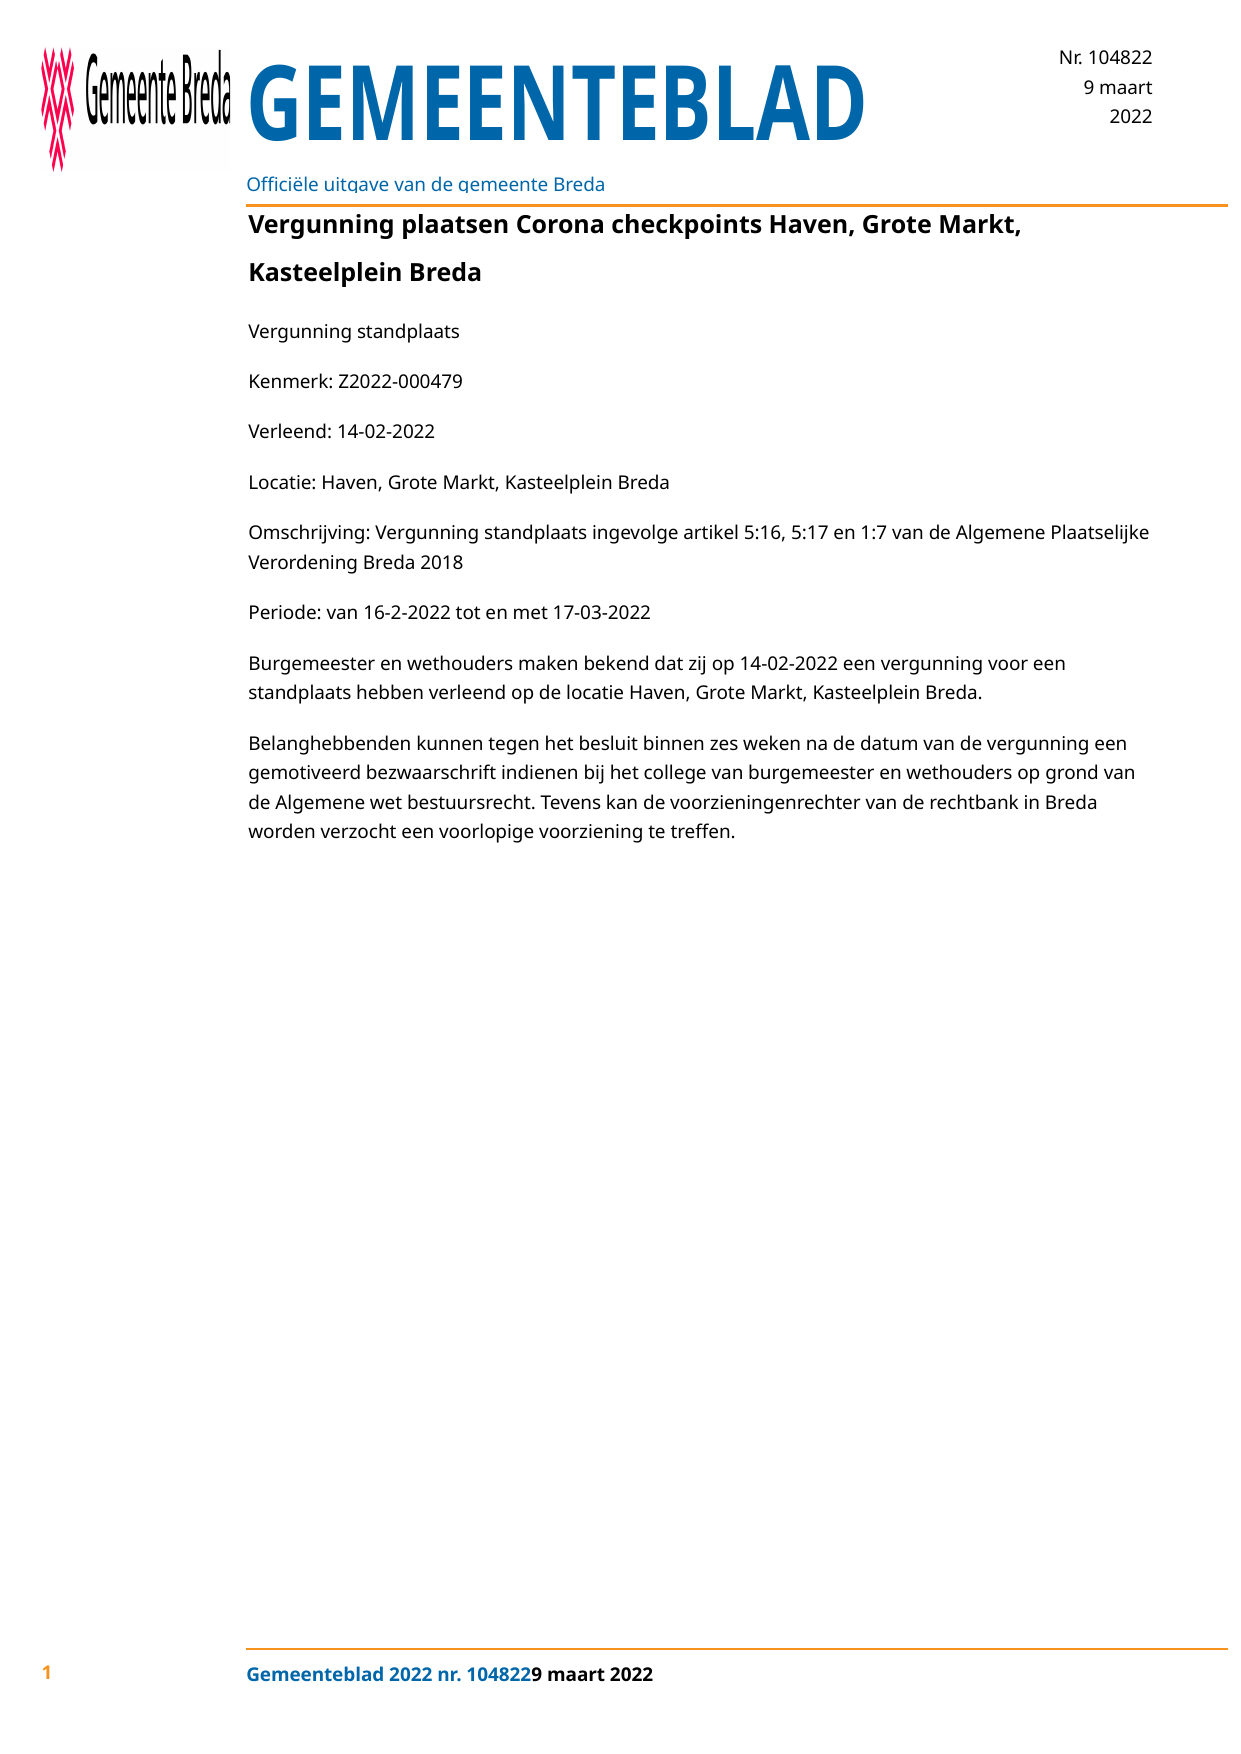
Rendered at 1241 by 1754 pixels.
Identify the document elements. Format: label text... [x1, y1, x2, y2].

text Verleend: 14-02-2022 [248, 419, 1152, 444]
text Kenmerk: Z2022-000479 [248, 368, 1152, 394]
text Omschrijving: Vergunning standplaats ingevolge artikel 5:16, 5:17 en 1:7 van de Algemene Plaatselijke Verordening Breda 2018 [248, 519, 1152, 575]
text Periode: van 16-2-2022 tot en met 17-03-2022 [248, 599, 1152, 625]
text Burgemeester en wethouders maken bekend dat zij op 14-02-2022 een vergunning voor een standplaats hebben verleend op de locatie Haven, Grote Markt, Kasteelplein Breda. [248, 650, 1152, 705]
text Vergunning plaatsen Corona checkpoints Haven, Grote Markt, Kasteelplein Breda [248, 207, 1152, 288]
picture [41, 47, 231, 172]
text Vergunning standplaats [248, 318, 1152, 344]
text Belanghebbenden kunnen tegen het besluit binnen zes weken na de datum van de vergunning een gemotiveerd bezwaarschrift indienen bij het college van burgemeester en wethouders op grond van de Algemene wet bestuursrecht. Tevens kan de voorzieningenrechter van de rechtbank in Breda worden verzocht een voorlopige voorziening te treffen. [248, 730, 1152, 844]
text Locatie: Haven, Grote Markt, Kasteelplein Breda [248, 469, 1152, 495]
